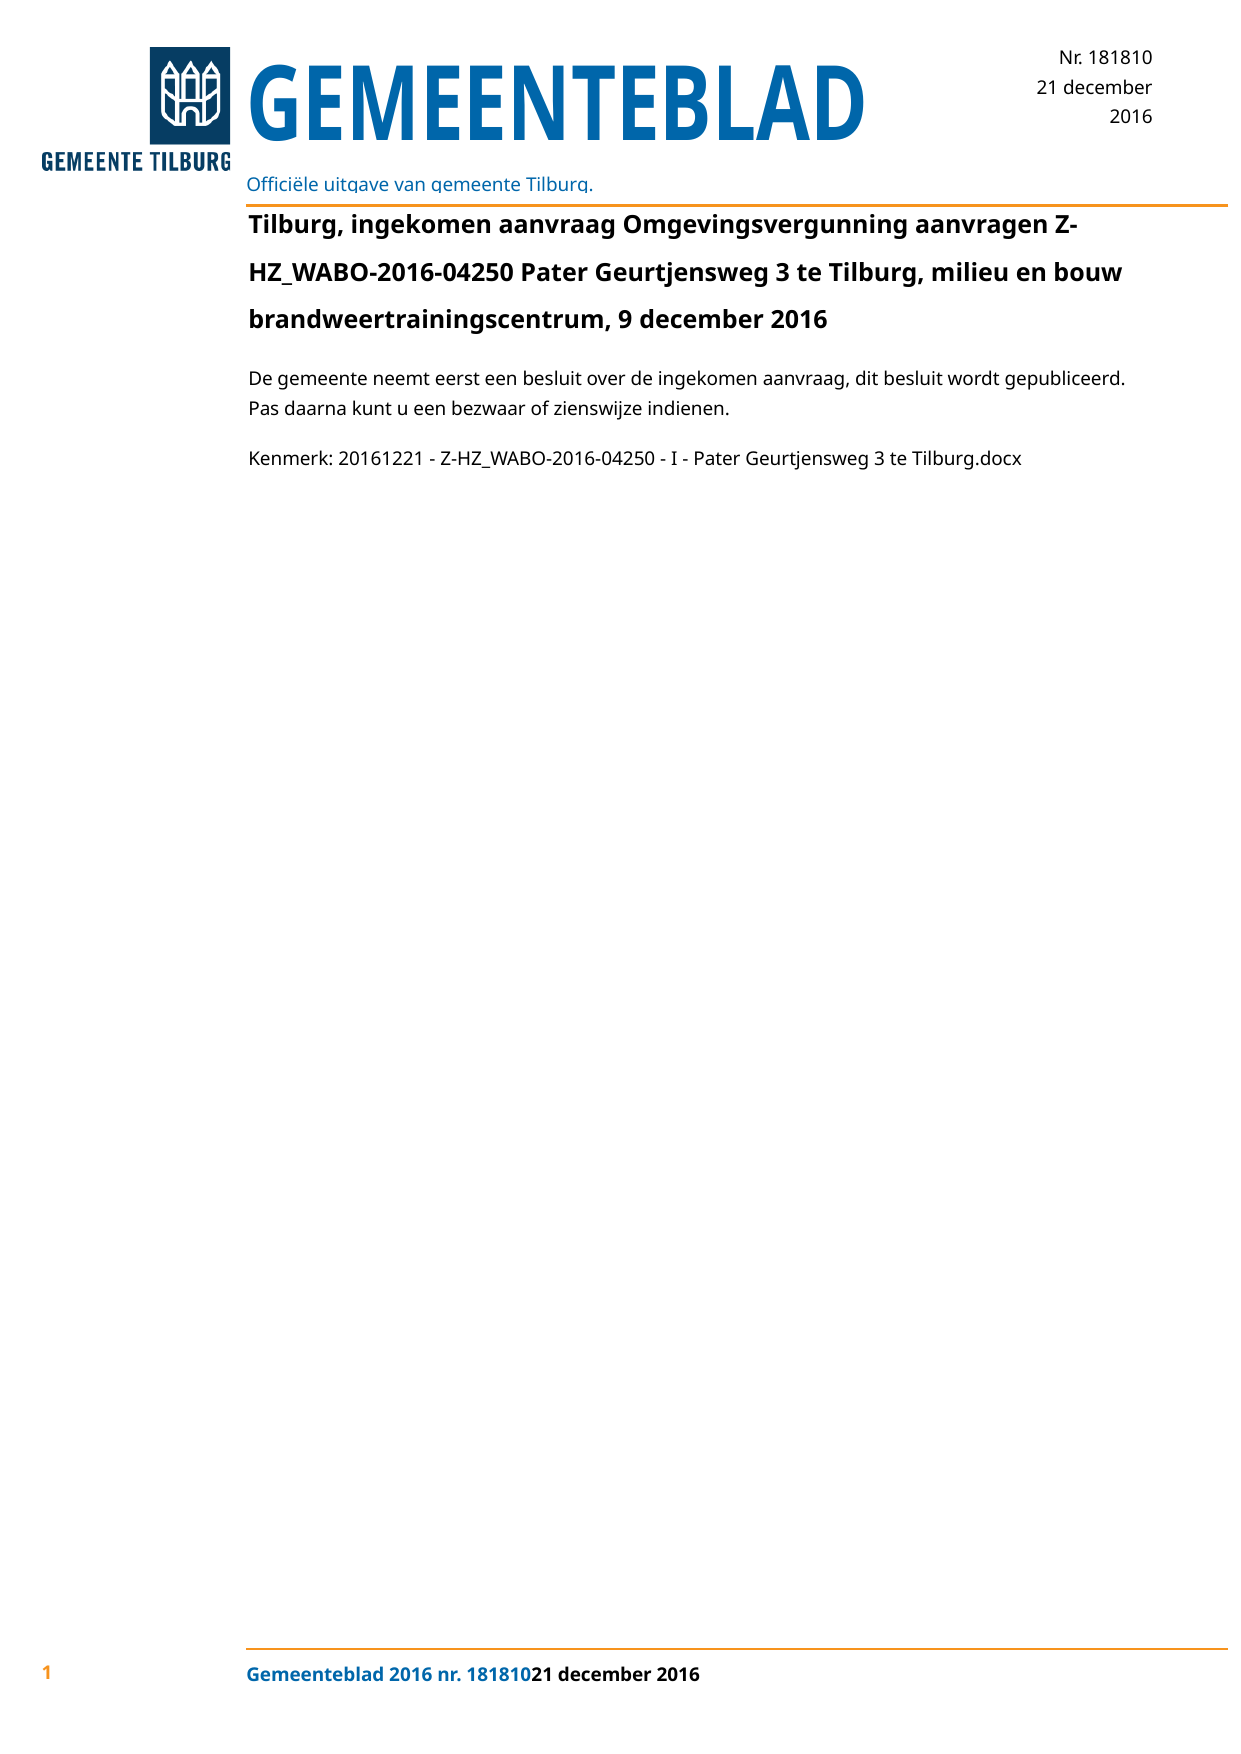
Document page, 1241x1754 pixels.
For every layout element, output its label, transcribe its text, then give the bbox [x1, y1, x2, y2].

text Tilburg, ingekomen aanvraag Omgevingsvergunning aanvragen Z-HZ_WABO-2016-04250 Pater Geurtjensweg 3 te Tilburg, milieu en bouw brandweertrainingscentrum, 9 december 2016 [248, 207, 1152, 336]
text Kenmerk: 20161221 - Z-HZ_WABO-2016-04250 - I - Pater Geurtjensweg 3 te Tilburg.docx [248, 446, 1152, 471]
text De gemeente neemt eerst een besluit over de ingekomen aanvraag, dit besluit wordt gepubliceerd. Pas daarna kunt u een bezwaar of zienswijze indienen. [248, 366, 1152, 421]
picture [41, 47, 231, 172]
